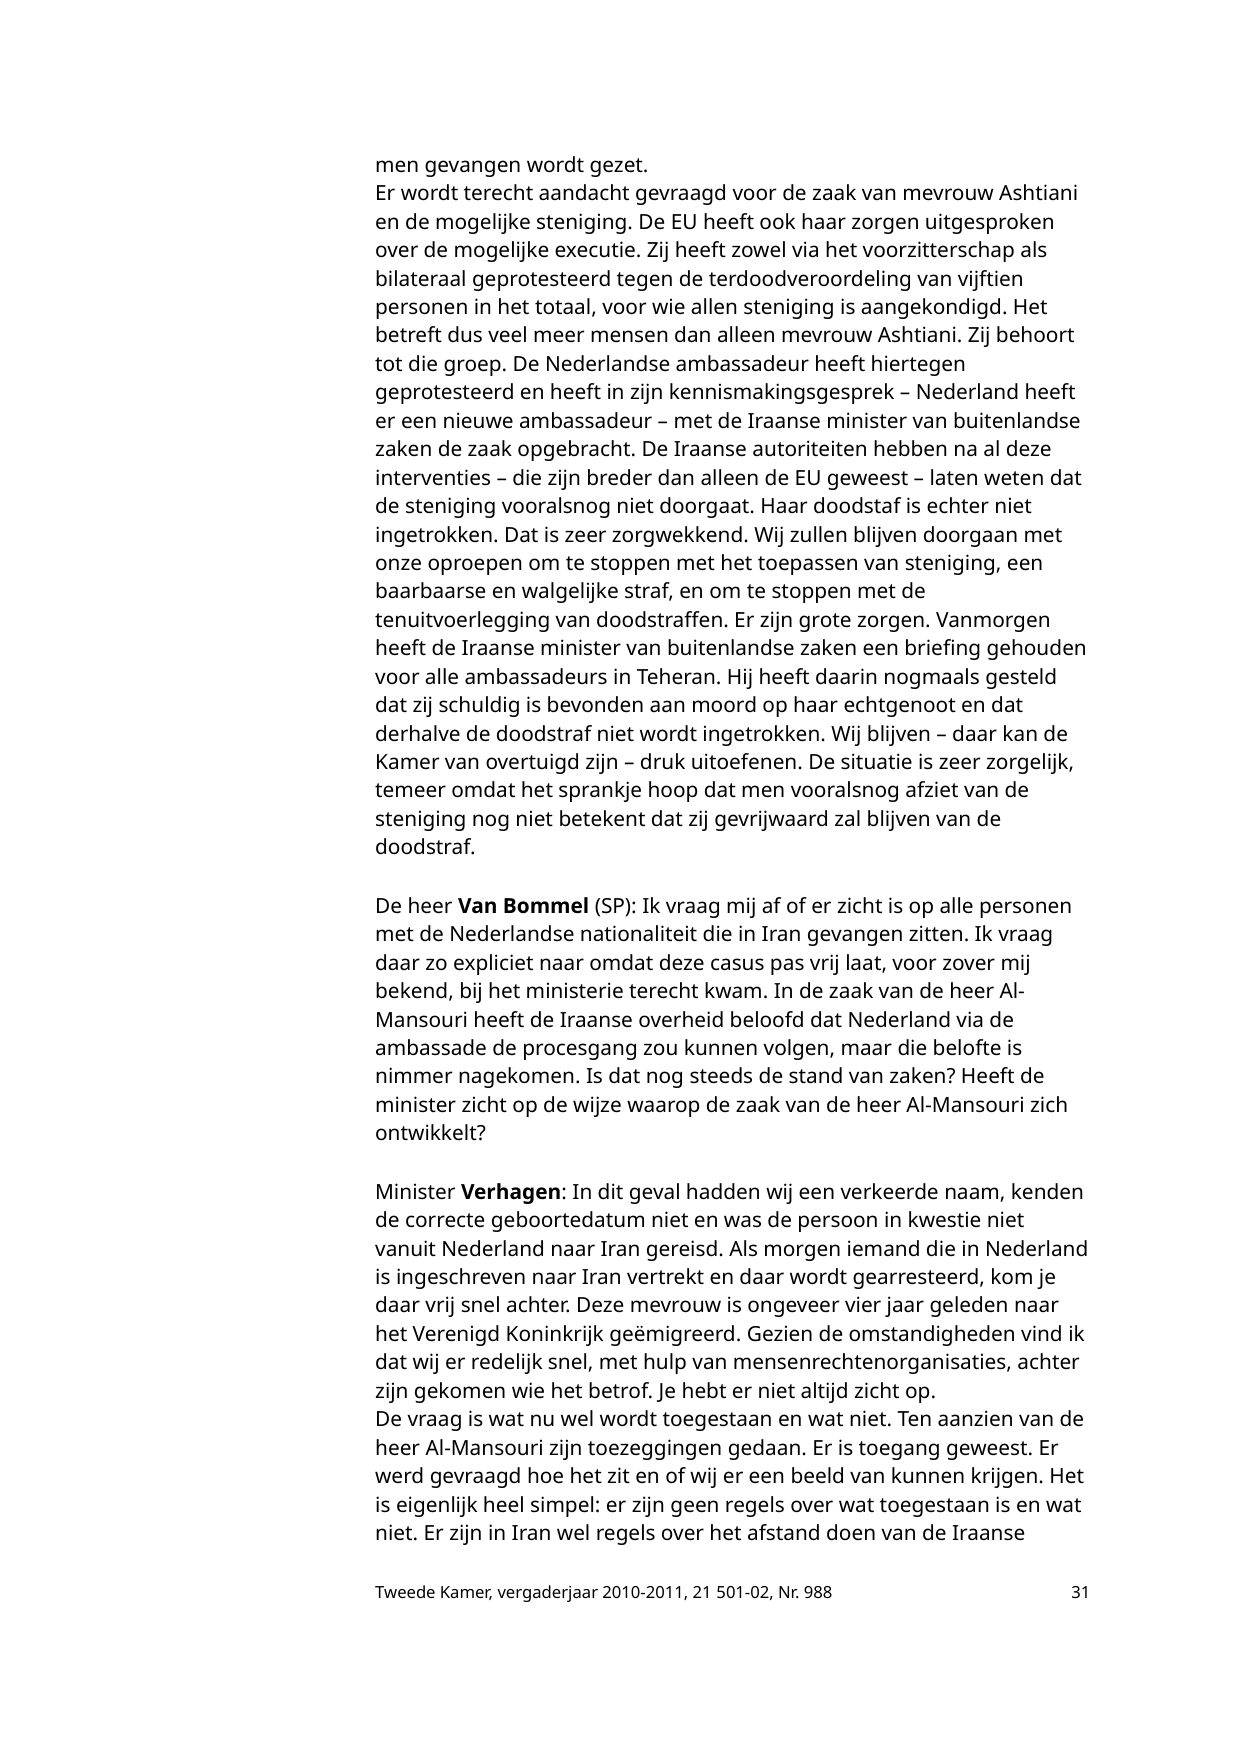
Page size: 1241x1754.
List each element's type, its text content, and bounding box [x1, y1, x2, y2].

text men gevangen wordt gezet. [375, 150, 1090, 178]
text Er wordt terecht aandacht gevraagd voor de zaak van mevrouw Ashtiani en de mogelijke steniging. De EU heeft ook haar zorgen uitgesproken over de mogelijke executie. Zij heeft zowel via het voorzitterschap als bilateraal geprotesteerd tegen de terdoodveroordeling van vijftien personen in het totaal, voor wie allen steniging is aangekondigd. Het betreft dus veel meer mensen dan alleen mevrouw Ashtiani. Zij behoort tot die groep. De Nederlandse ambassadeur heeft hiertegen geprotesteerd en heeft in zijn kennismakingsgesprek – Nederland heeft er een nieuwe ambassadeur – met de Iraanse minister van buitenlandse zaken de zaak opgebracht. De Iraanse autoriteiten hebben na al deze interventies – die zijn breder dan alleen de EU geweest – laten weten dat de steniging vooralsnog niet doorgaat. Haar doodstaf is echter niet ingetrokken. Dat is zeer zorgwekkend. Wij zullen blijven doorgaan met onze oproepen om te stoppen met het toepassen van steniging, een baarbaarse en walgelijke straf, en om te stoppen met de tenuitvoerlegging van doodstraffen. Er zijn grote zorgen. Vanmorgen heeft de Iraanse minister van buitenlandse zaken een briefing gehouden voor alle ambassadeurs in Teheran. Hij heeft daarin nogmaals gesteld dat zij schuldig is bevonden aan moord op haar echtgenoot en dat derhalve de doodstraf niet wordt ingetrokken. Wij blijven – daar kan de Kamer van overtuigd zijn – druk uitoefenen. De situatie is zeer zorgelijk, temeer omdat het sprankje hoop dat men vooralsnog afziet van de steniging nog niet betekent dat zij gevrijwaard zal blijven van de doodstraf. [375, 178, 1090, 861]
text Minister Verhagen: In dit geval hadden wij een verkeerde naam, kenden de correcte geboortedatum niet en was de persoon in kwestie niet vanuit Nederland naar Iran gereisd. Als morgen iemand die in Nederland is ingeschreven naar Iran vertrekt en daar wordt gearresteerd, kom je daar vrij snel achter. Deze mevrouw is ongeveer vier jaar geleden naar het Verenigd Koninkrijk geëmigreerd. Gezien de omstandigheden vind ik dat wij er redelijk snel, met hulp van mensenrechtenorganisaties, achter zijn gekomen wie het betrof. Je hebt er niet altijd zicht op. [375, 1177, 1090, 1404]
text De vraag is wat nu wel wordt toegestaan en wat niet. Ten aanzien van de heer Al-Mansouri zijn toezeggingen gedaan. Er is toegang geweest. Er werd gevraagd hoe het zit en of wij er een beeld van kunnen krijgen. Het is eigenlijk heel simpel: er zijn geen regels over wat toegestaan is en wat niet. Er zijn in Iran wel regels over het afstand doen van de Iraanse [375, 1404, 1090, 1547]
text De heer Van Bommel (SP): Ik vraag mij af of er zicht is op alle personen met de Nederlandse nationaliteit die in Iran gevangen zitten. Ik vraag daar zo expliciet naar omdat deze casus pas vrij laat, voor zover mij bekend, bij het ministerie terecht kwam. In de zaak van de heer Al-Mansouri heeft de Iraanse overheid beloofd dat Nederland via de ambassade de procesgang zou kunnen volgen, maar die belofte is nimmer nagekomen. Is dat nog steeds de stand van zaken? Heeft de minister zicht op de wijze waarop de zaak van de heer Al-Mansouri zich ontwikkelt? [375, 891, 1090, 1147]
